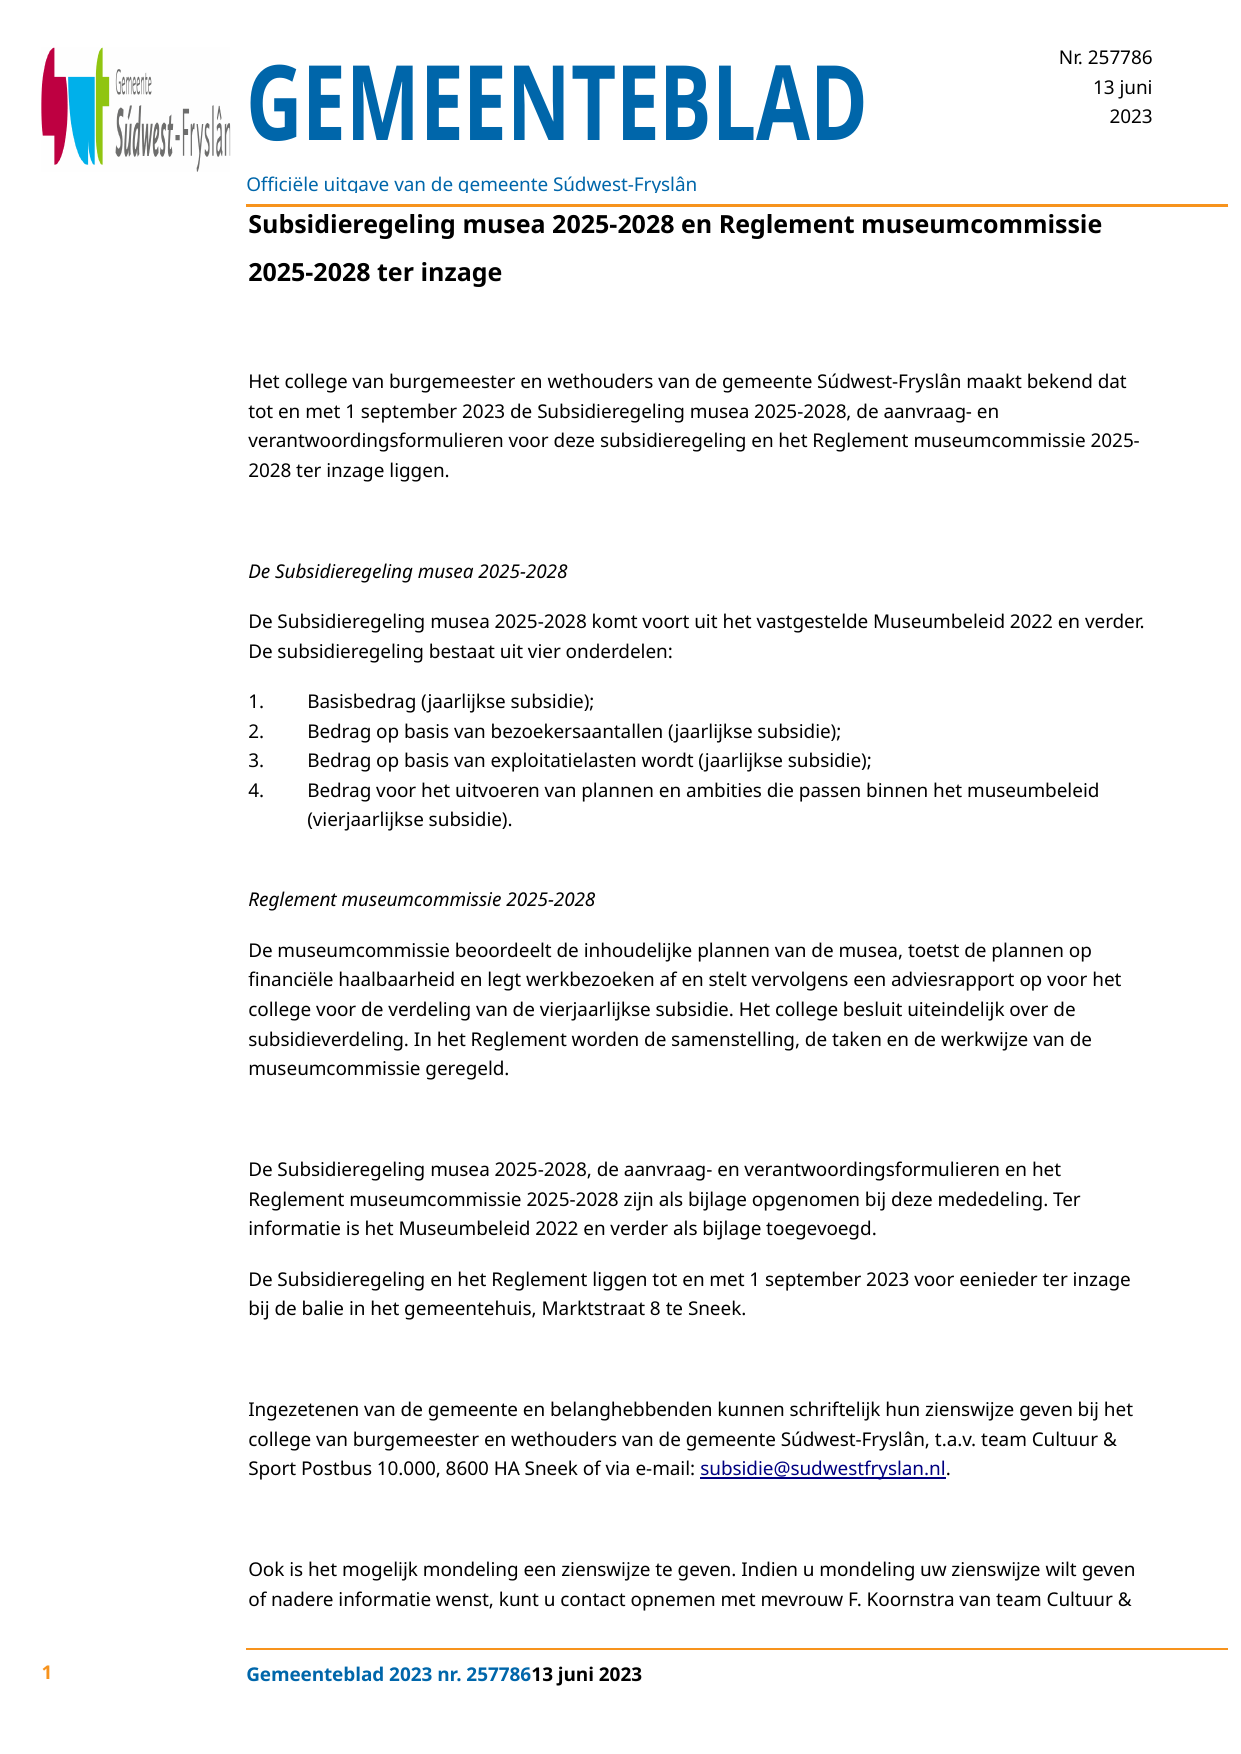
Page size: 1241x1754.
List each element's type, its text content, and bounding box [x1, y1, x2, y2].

list Bedrag voor het uitvoeren van plannen en ambities die passen binnen het museumbeleid (vierjaarlijkse subsidie). [248, 777, 1152, 832]
list Bedrag op basis van bezoekersaantallen (jaarlijkse subsidie); [248, 718, 1152, 744]
text De Subsidieregeling musea 2025-2028 [248, 558, 1152, 584]
text Ook is het mogelijk mondeling een zienswijze te geven. Indien u mondeling uw zienswijze wilt geven of nadere informatie wenst, kunt u contact opnemen met mevrouw F. Koornstra van team Cultuur & [248, 1556, 1152, 1612]
text Ingezetenen van de gemeente en belanghebbenden kunnen schriftelijk hun zienswijze geven bij het college van burgemeester en wethouders van de gemeente Súdwest-Fryslân, t.a.v. team Cultuur & Sport Postbus 10.000, 8600 HA Sneek of via e-mail: subsidie@sudwestfryslan.nl. [248, 1396, 1152, 1481]
text Het college van burgemeester en wethouders van de gemeente Súdwest-Fryslân maakt bekend dat tot en met 1 september 2023 de Subsidieregeling musea 2025-2028, de aanvraag- en verantwoordingsformulieren voor deze subsidieregeling en het Reglement museumcommissie 2025-2028 ter inzage liggen. [248, 368, 1152, 483]
text De Subsidieregeling musea 2025-2028, de aanvraag- en verantwoordingsformulieren en het Reglement museumcommissie 2025-2028 zijn als bijlage opgenomen bij deze mededeling. Ter informatie is het Museumbeleid 2022 en verder als bijlage toegevoegd. [248, 1156, 1152, 1241]
list Basisbedrag (jaarlijkse subsidie); [248, 688, 1152, 714]
text Reglement museumcommissie 2025-2028 [248, 887, 1152, 912]
picture [41, 47, 231, 172]
text De Subsidieregeling musea 2025-2028 komt voort uit het vastgestelde Museumbeleid 2022 en verder. De subsidieregeling bestaat uit vier onderdelen: [248, 608, 1152, 664]
list Bedrag op basis van exploitatielasten wordt (jaarlijkse subsidie); [248, 747, 1152, 773]
text De Subsidieregeling en het Reglement liggen tot en met 1 september 2023 voor eenieder ter inzage bij de balie in het gemeentehuis, Marktstraat 8 te Sneek. [248, 1266, 1152, 1321]
text De museumcommissie beoordeelt de inhoudelijke plannen van de musea, toetst de plannen op financiële haalbaarheid en legt werkbezoeken af en stelt vervolgens een adviesrapport op voor het college voor de verdeling van de vierjaarlijkse subsidie. Het college besluit uiteindelijk over de subsidieverdeling. In het Reglement worden de samenstelling, de taken en de werkwijze van de museumcommissie geregeld. [248, 937, 1152, 1081]
text Subsidieregeling musea 2025-2028 en Reglement museumcommissie 2025-2028 ter inzage [248, 207, 1152, 288]
